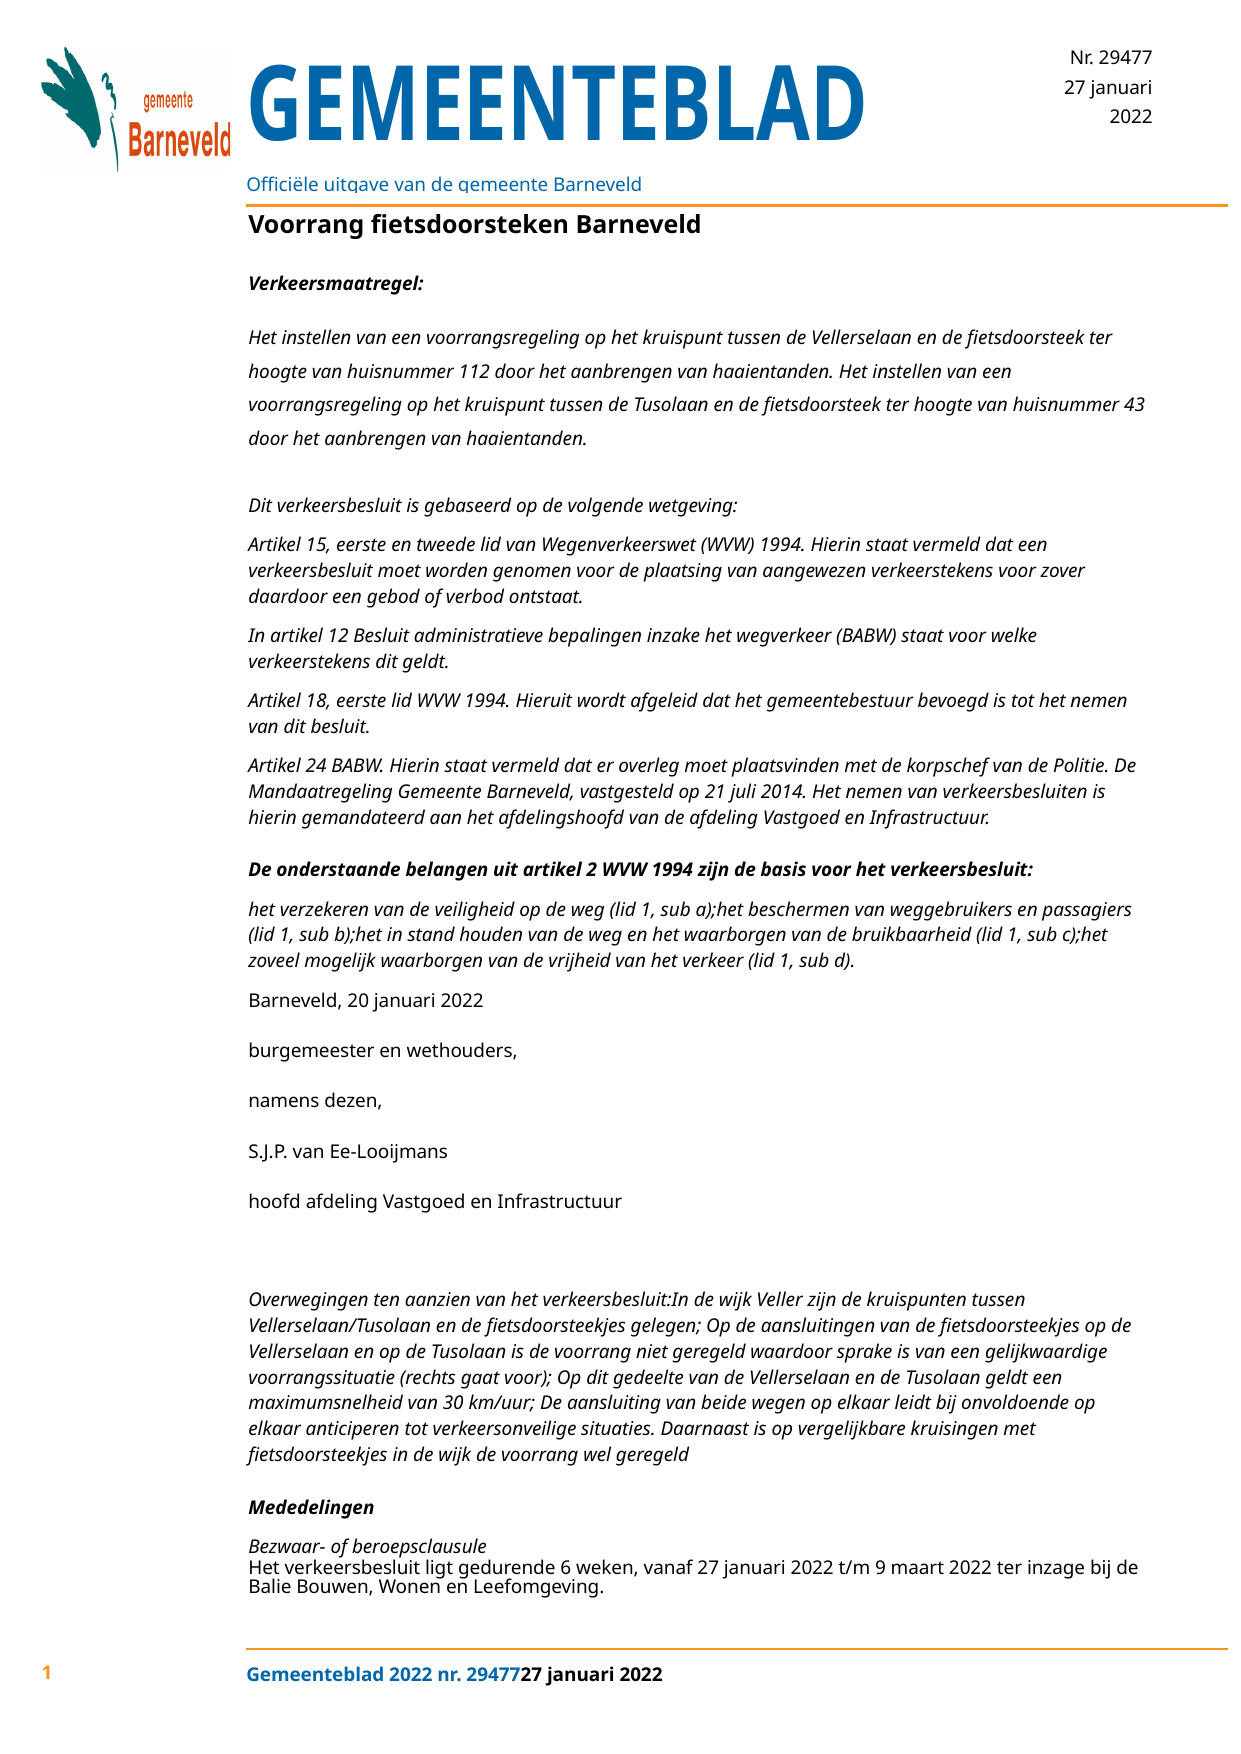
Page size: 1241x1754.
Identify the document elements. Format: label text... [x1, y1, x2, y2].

text Het verkeersbesluit ligt gedurende 6 weken, vanaf 27 januari 2022 t/m 9 maart 2022 ter inzage bij de Balie Bouwen, Wonen en Leefomgeving. [248, 1559, 1152, 1597]
text Artikel 15, eerste en tweede lid van Wegenverkeerswet (WVW) 1994. Hierin staat vermeld dat een verkeersbesluit moet worden genomen voor de plaatsing van aangewezen verkeerstekens voor zover daardoor een gebod of verbod ontstaat. [248, 532, 1152, 609]
text Overwegingen ten aanzien van het verkeersbesluit:In de wijk Veller zijn de kruispunten tussen Vellerselaan/Tusolaan en de fietsdoorsteekjes gelegen; Op de aansluitingen van de fietsdoorsteekjes op de Vellerselaan en op de Tusolaan is de voorrang niet geregeld waardoor sprake is van een gelijkwaardige voorrangssituatie (rechts gaat voor); Op dit gedeelte van de Vellerselaan en de Tusolaan geldt een maximumsnelheid van 30 km/uur; De aansluiting van beide wegen op elkaar leidt bij onvoldoende op elkaar anticiperen tot verkeersonveilige situaties. Daarnaast is op vergelijkbare kruisingen met fietsdoorsteekjes in de wijk de voorrang wel geregeld [248, 1287, 1152, 1467]
picture [41, 47, 231, 172]
text Bezwaar- of beroepsclausule [248, 1533, 1152, 1559]
text De onderstaande belangen uit artikel 2 WVW 1994 zijn de basis voor het verkeersbesluit: [248, 857, 1152, 882]
text Verkeersmaatregel: [248, 270, 1152, 296]
text burgemeester en wethouders, [248, 1037, 1152, 1063]
text het verzekeren van de veiligheid op de weg (lid 1, sub a);het beschermen van weggebruikers en passagiers (lid 1, sub b);het in stand houden van de weg en het waarborgen van de bruikbaarheid (lid 1, sub c);het zoveel mogelijk waarborgen van de vrijheid van het verkeer (lid 1, sub d). [248, 896, 1152, 973]
text In artikel 12 Besluit administratieve bepalingen inzake het wegverkeer (BABW) staat voor welke verkeerstekens dit geldt. [248, 622, 1152, 674]
text Barneveld, 20 januari 2022 [248, 987, 1152, 1012]
text namens dezen, [248, 1088, 1152, 1113]
text Het instellen van een voorrangsregeling op het kruispunt tussen de Vellerselaan en de fietsdoorsteek ter hoogte van huisnummer 112 door het aanbrengen van haaientanden. Het instellen van een voorrangsregeling op het kruispunt tussen de Tusolaan en de fietsdoorsteek ter hoogte van huisnummer 43 door het aanbrengen van haaientanden. [248, 324, 1152, 450]
text hoofd afdeling Vastgoed en Infrastructuur [248, 1188, 1152, 1214]
text Artikel 18, eerste lid WVW 1994. Hieruit wordt afgeleid dat het gemeentebestuur bevoegd is tot het nemen van dit besluit. [248, 687, 1152, 739]
text Dit verkeersbesluit is gebaseerd op de volgende wetgeving: [248, 492, 1152, 518]
text Artikel 24 BABW. Hierin staat vermeld dat er overleg moet plaatsvinden met de korpschef van de Politie. De Mandaatregeling Gemeente Barneveld, vastgesteld op 21 juli 2014. Het nemen van verkeersbesluiten is hierin gemandateerd aan het afdelingshoofd van de afdeling Vastgoed en Infrastructuur. [248, 752, 1152, 829]
text Voorrang fietsdoorsteken Barneveld [248, 207, 1152, 241]
text Mededelingen [248, 1494, 1152, 1520]
text S.J.P. van Ee-Looijmans [248, 1138, 1152, 1164]
